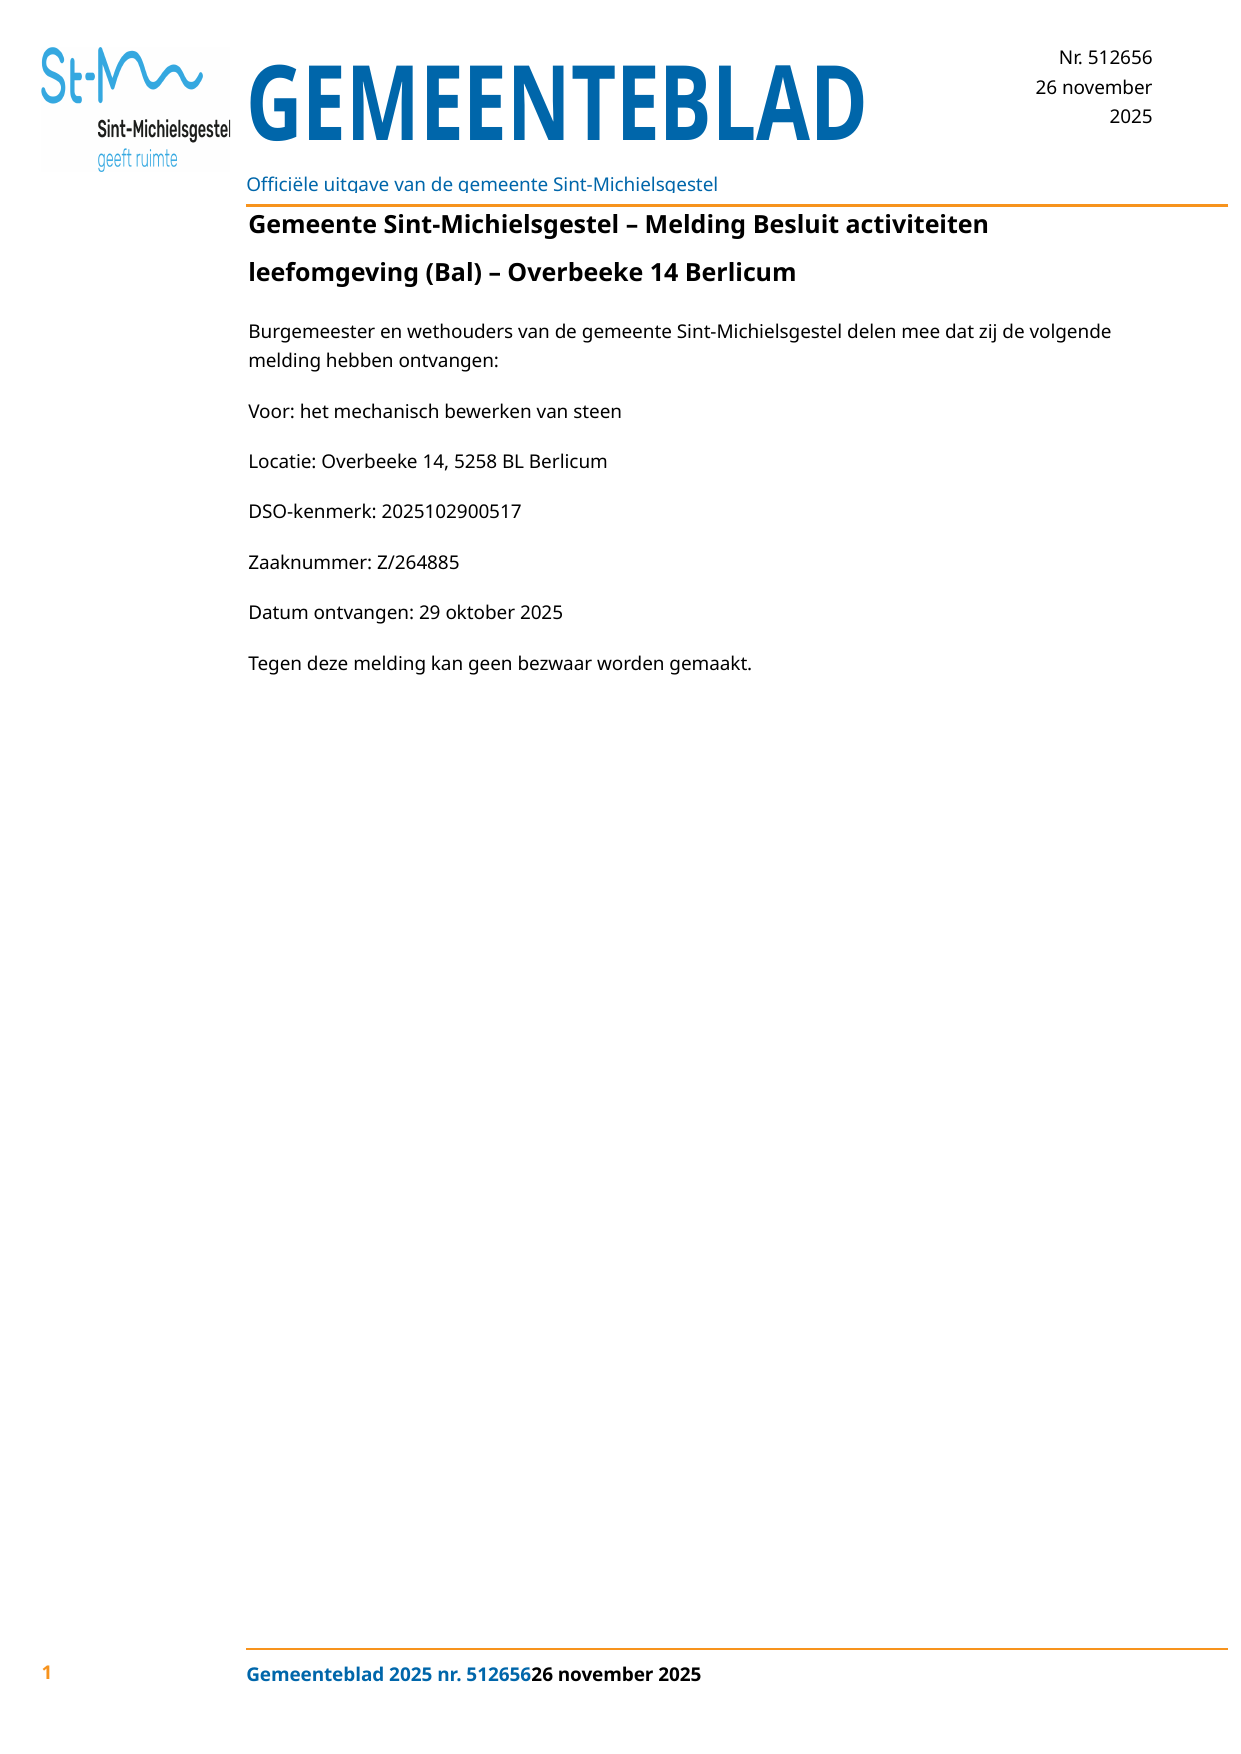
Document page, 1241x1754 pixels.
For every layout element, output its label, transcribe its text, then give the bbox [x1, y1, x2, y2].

text Burgemeester en wethouders van de gemeente Sint-Michielsgestel delen mee dat zij de volgende melding hebben ontvangen: [248, 318, 1152, 373]
text Locatie: Overbeeke 14, 5258 BL Berlicum [248, 448, 1152, 474]
text Zaaknummer: Z/264885 [248, 549, 1152, 575]
text Datum ontvangen: 29 oktober 2025 [248, 599, 1152, 625]
text Tegen deze melding kan geen bezwaar worden gemaakt. [248, 650, 1152, 676]
text Gemeente Sint-Michielsgestel – Melding Besluit activiteiten leefomgeving (Bal) – Overbeeke 14 Berlicum [248, 207, 1152, 288]
text Voor: het mechanisch bewerken van steen [248, 398, 1152, 424]
picture [41, 47, 231, 172]
text DSO-kenmerk: 2025102900517 [248, 499, 1152, 524]
